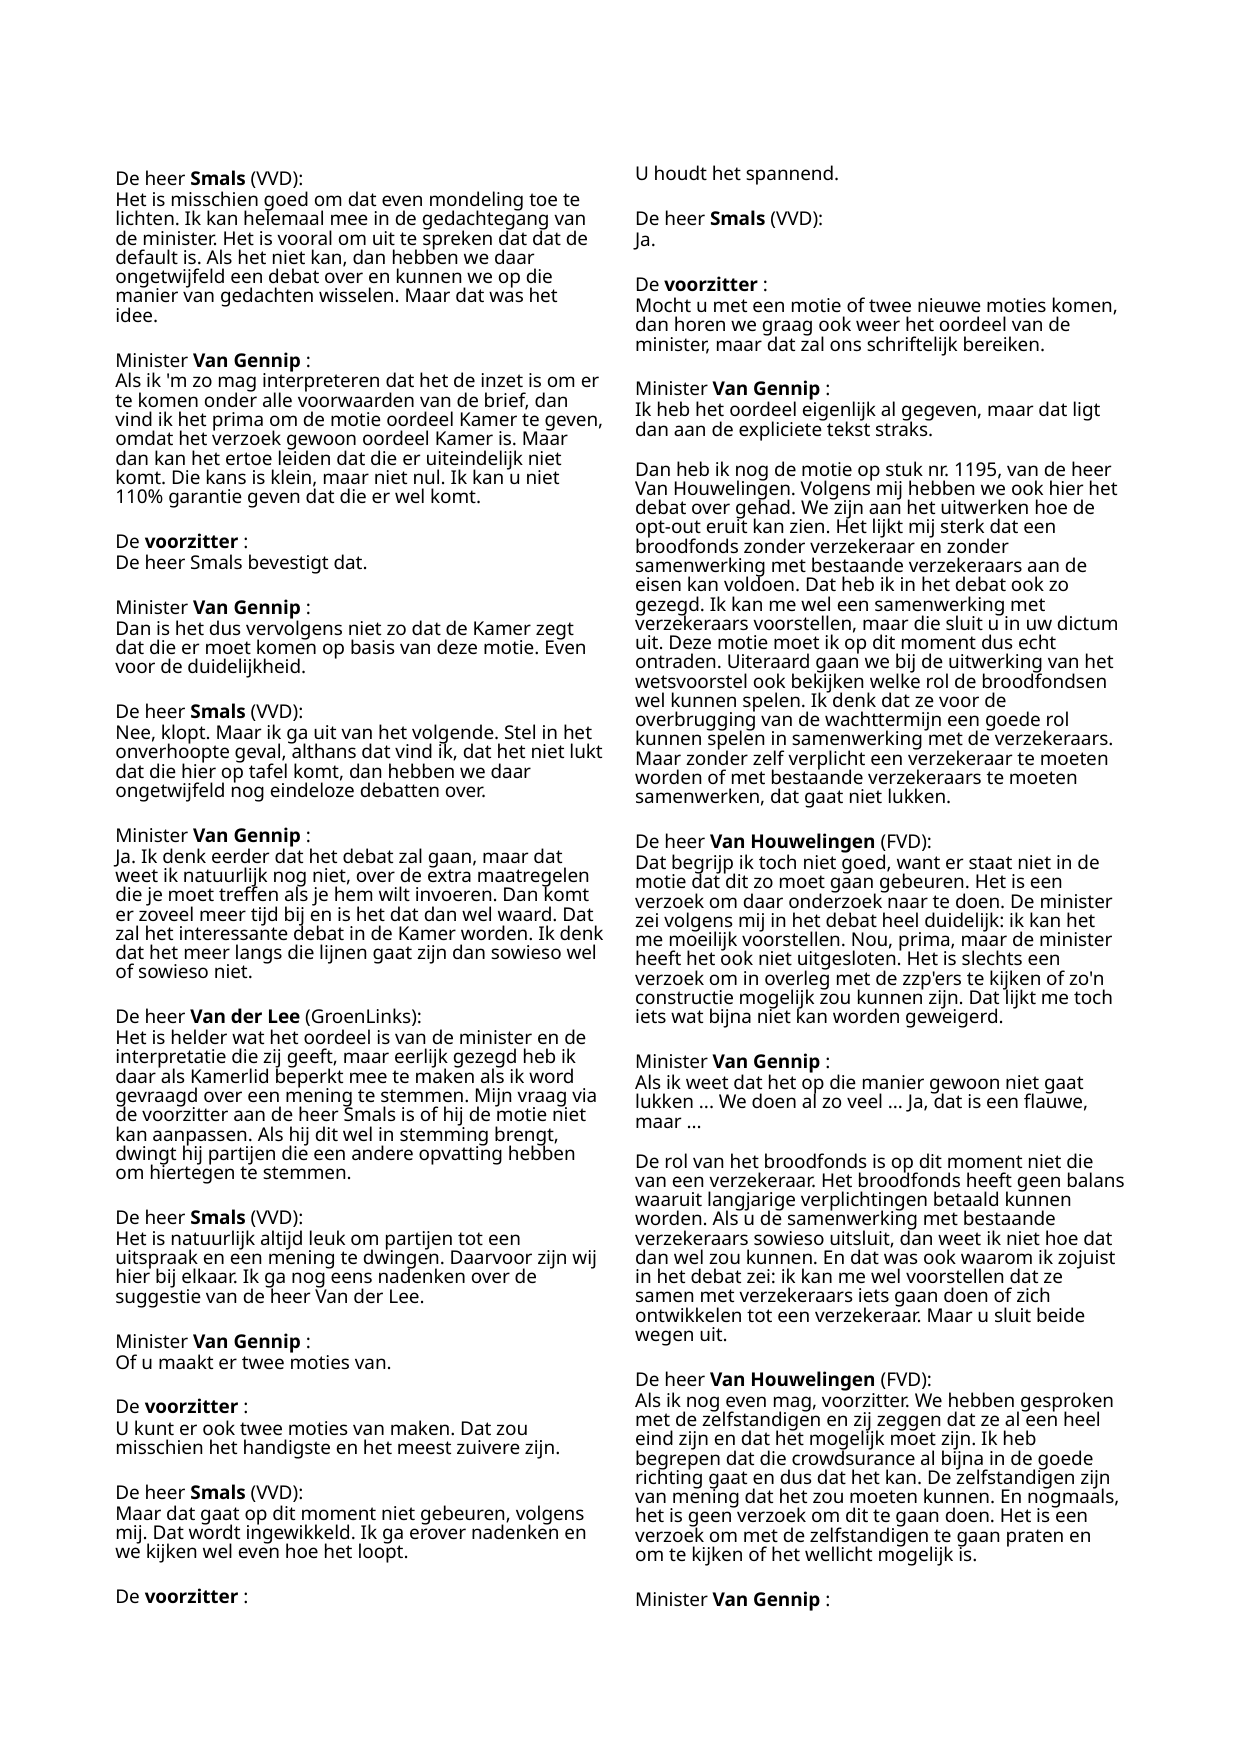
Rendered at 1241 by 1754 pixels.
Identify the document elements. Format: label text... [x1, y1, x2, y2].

text De heer Van der Lee (GroenLinks): [115, 1003, 605, 1029]
text Mocht u met een motie of twee nieuwe moties komen, dan horen we graag ook weer het oordeel van de minister, maar dat zal ons schriftelijk bereiken. [635, 297, 1125, 355]
text De heer Smals bevestigt dat. [115, 554, 605, 573]
text Als ik weet dat het op die manier gewoon niet gaat lukken ... We doen al zo veel ... Ja, dat is een flauwe, maar ... [635, 1074, 1125, 1132]
text Dan heb ik nog de motie op stuk nr. 1195, van de heer Van Houwelingen. Volgens mij hebben we ook hier het debat over gehad. We zijn aan het uitwerken hoe de opt-out eruit kan zien. Het lijkt mij sterk dat een broodfonds zonder verzekeraar en zonder samenwerking met bestaande verzekeraars aan de eisen kan voldoen. Dat heb ik in het debat ook zo gezegd. Ik kan me wel een samenwerking met verzekeraars voorstellen, maar die sluit u in uw dictum uit. Deze motie moet ik op dit moment dus echt ontraden. Uiteraard gaan we bij de uitwerking van het wetsvoorstel ook bekijken welke rol de broodfondsen wel kunnen spelen. Ik denk dat ze voor de overbrugging van de wachttermijn een goede rol kunnen spelen in samenwerking met de verzekeraars. Maar zonder zelf verplicht een verzekeraar te moeten worden of met bestaande verzekeraars te moeten samenwerken, dat gaat niet lukken. [635, 461, 1125, 807]
text Dan is het dus vervolgens niet zo dat de Kamer zegt dat die er moet komen op basis van deze motie. Even voor de duidelijkheid. [115, 620, 605, 678]
text Ja. [635, 231, 1125, 250]
text Minister Van Gennip : [635, 1048, 1125, 1074]
text De rol van het broodfonds is op dit moment niet die van een verzekeraar. Het broodfonds heeft geen balans waaruit langjarige verplichtingen betaald kunnen worden. Als u de samenwerking met bestaande verzekeraars sowieso uitsluit, dan weet ik niet hoe dat dan wel zou kunnen. En dat was ook waarom ik zojuist in het debat zei: ik kan me wel voorstellen dat ze samen met verzekeraars iets gaan doen of zich ontwikkelen tot een verzekeraar. Maar u sluit beide wegen uit. [635, 1153, 1125, 1345]
text Ik heb het oordeel eigenlijk al gegeven, maar dat ligt dan aan de expliciete tekst straks. [635, 401, 1125, 440]
text Het is natuurlijk altijd leuk om partijen tot een uitspraak en een mening te dwingen. Daarvoor zijn wij hier bij elkaar. Ik ga nog eens nadenken over de suggestie van de heer Van der Lee. [115, 1230, 605, 1307]
text De heer Smals (VVD): [115, 1479, 605, 1504]
text Minister Van Gennip : [115, 822, 605, 848]
text De heer Smals (VVD): [635, 205, 1125, 231]
text Minister Van Gennip : [115, 594, 605, 620]
text Minister Van Gennip : [635, 376, 1125, 401]
text De heer Smals (VVD): [115, 1204, 605, 1230]
text De heer Van Houwelingen (FVD): [635, 828, 1125, 854]
text De voorzitter : [115, 528, 605, 554]
text Dat begrijp ik toch niet goed, want er staat niet in de motie dat dit zo moet gaan gebeuren. Het is een verzoek om daar onderzoek naar te doen. De minister zei volgens mij in het debat heel duidelijk: ik kan het me moeilijk voorstellen. Nou, prima, maar de minister heeft het ook niet uitgesloten. Het is slechts een verzoek om in overleg met de zzp'ers te kijken of zo'n constructie mogelijk zou kunnen zijn. Dat lijkt me toch iets wat bijna niet kan worden geweigerd. [635, 854, 1125, 1027]
text U houdt het spannend. [635, 165, 1125, 184]
text Ja. Ik denk eerder dat het debat zal gaan, maar dat weet ik natuurlijk nog niet, over de extra maatregelen die je moet treffen als je hem wilt invoeren. Dan komt er zoveel meer tijd bij en is het dat dan wel waard. Dat zal het interessante debat in de Kamer worden. Ik denk dat het meer langs die lijnen gaat zijn dan sowieso wel of sowieso niet. [115, 848, 605, 983]
text Minister Van Gennip : [115, 1328, 605, 1354]
text Als ik nog even mag, voorzitter. We hebben gesproken met de zelfstandigen en zij zeggen dat ze al een heel eind zijn en dat het mogelijk moet zijn. Ik heb begrepen dat die crowdsurance al bijna in de goede richting gaat en dus dat het kan. De zelfstandigen zijn van mening dat het zou moeten kunnen. En nogmaals, het is geen verzoek om dit te gaan doen. Het is een verzoek om met de zelfstandigen te gaan praten en om te kijken of het wellicht mogelijk is. [635, 1392, 1125, 1565]
text Of u maakt er twee moties van. [115, 1354, 605, 1373]
text De heer Smals (VVD): [115, 165, 605, 191]
text De voorzitter : [115, 1583, 605, 1609]
text Minister Van Gennip : [115, 347, 605, 372]
text Minister Van Gennip : [635, 1586, 1125, 1612]
text Maar dat gaat op dit moment niet gebeuren, volgens mij. Dat wordt ingewikkeld. Ik ga erover nadenken en we kijken wel even hoe het loopt. [115, 1504, 605, 1562]
text Als ik 'm zo mag interpreteren dat het de inzet is om er te komen onder alle voorwaarden van de brief, dan vind ik het prima om de motie oordeel Kamer te geven, omdat het verzoek gewoon oordeel Kamer is. Maar dan kan het ertoe leiden dat die er uiteindelijk niet komt. Die kans is klein, maar niet nul. Ik kan u niet 110% garantie geven dat die er wel komt. [115, 372, 605, 507]
text De heer Van Houwelingen (FVD): [635, 1366, 1125, 1392]
text Het is misschien goed om dat even mondeling toe te lichten. Ik kan helemaal mee in de gedachtegang van de minister. Het is vooral om uit te spreken dat dat de default is. Als het niet kan, dan hebben we daar ongetwijfeld een debat over en kunnen we op die manier van gedachten wisselen. Maar dat was het idee. [115, 191, 605, 326]
text De voorzitter : [115, 1394, 605, 1419]
text Nee, klopt. Maar ik ga uit van het volgende. Stel in het onverhoopte geval, althans dat vind ik, dat het niet lukt dat die hier op tafel komt, dan hebben we daar ongetwijfeld nog eindeloze debatten over. [115, 724, 605, 801]
text De voorzitter : [635, 271, 1125, 297]
text Het is helder wat het oordeel is van de minister en de interpretatie die zij geeft, maar eerlijk gezegd heb ik daar als Kamerlid beperkt mee te maken als ik word gevraagd over een mening te stemmen. Mijn vraag via de voorzitter aan de heer Smals is of hij de motie niet kan aanpassen. Als hij dit wel in stemming brengt, dwingt hij partijen die een andere opvatting hebben om hiertegen te stemmen. [115, 1029, 605, 1183]
text De heer Smals (VVD): [115, 698, 605, 724]
text U kunt er ook twee moties van maken. Dat zou misschien het handigste en het meest zuivere zijn. [115, 1419, 605, 1458]
